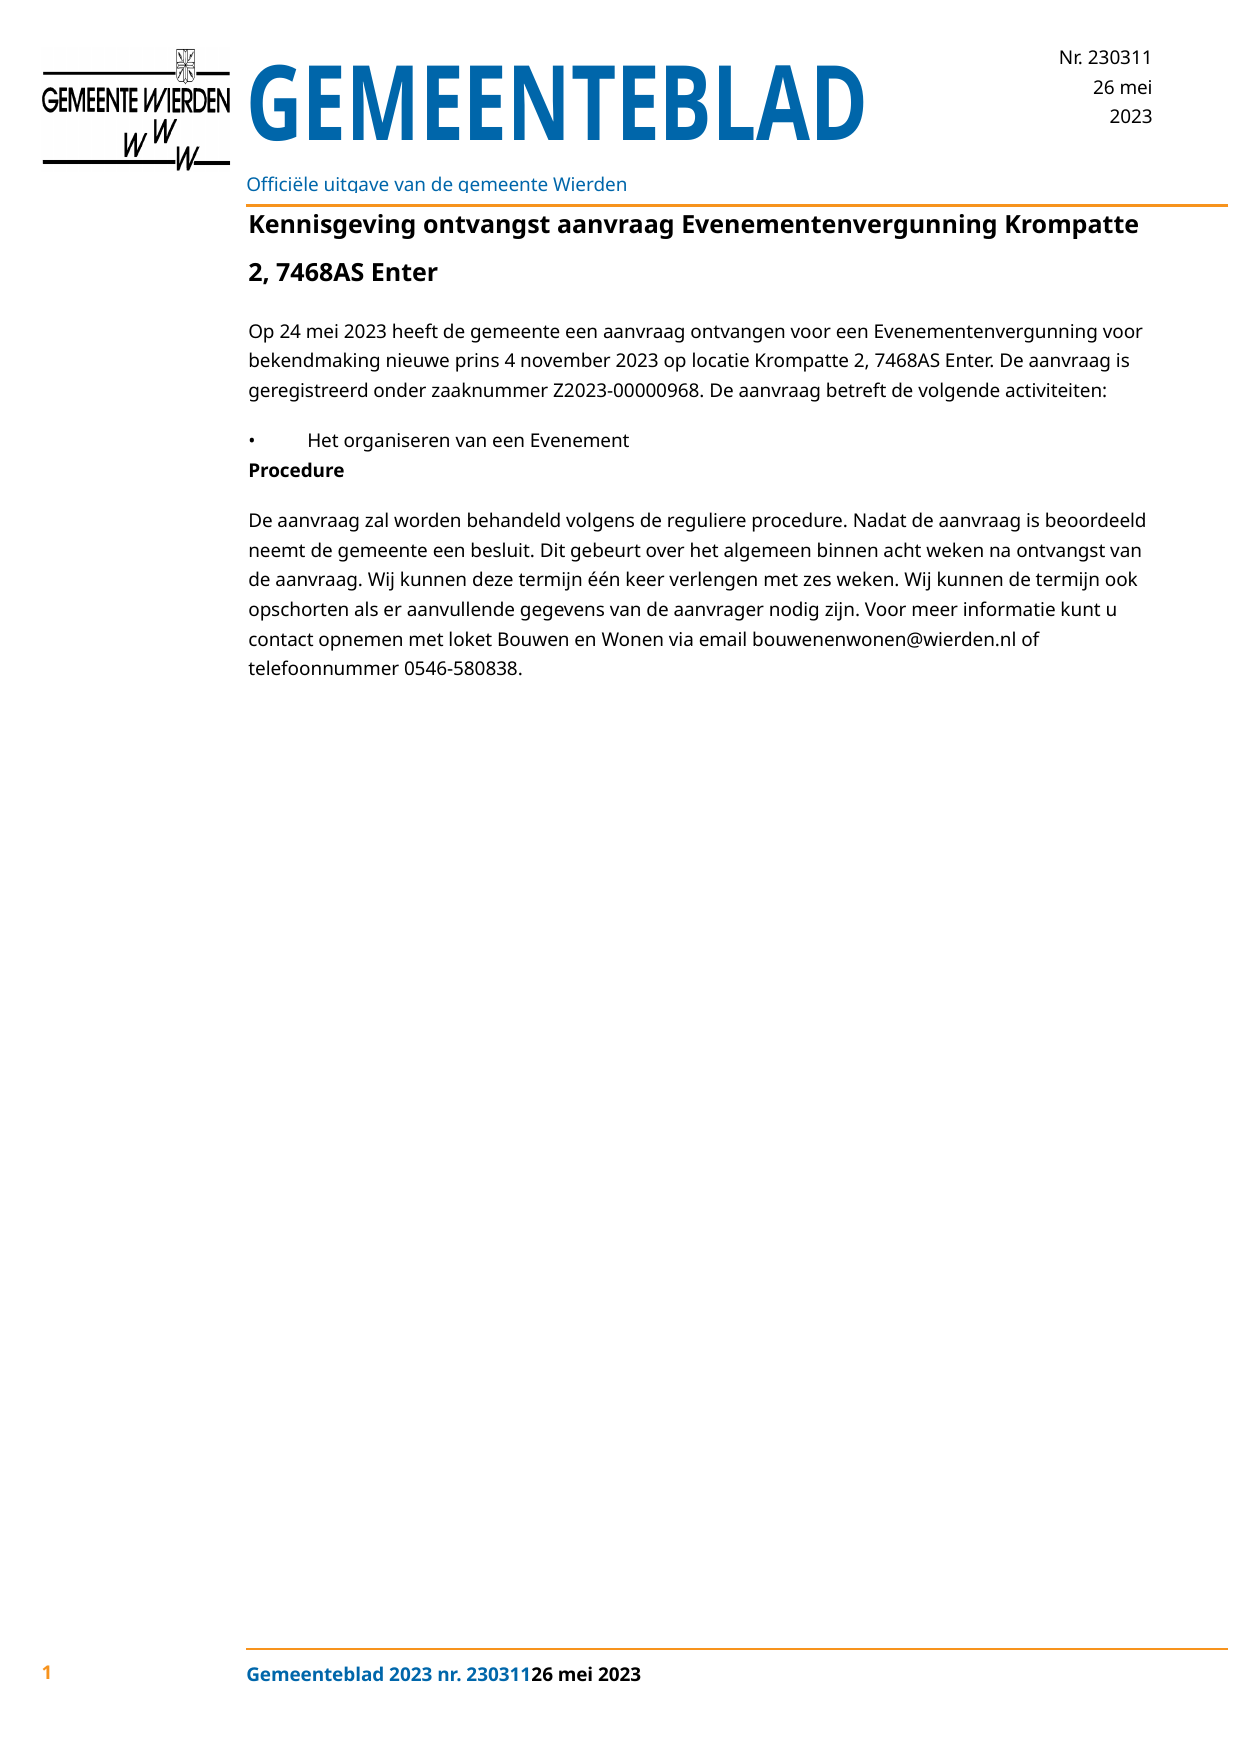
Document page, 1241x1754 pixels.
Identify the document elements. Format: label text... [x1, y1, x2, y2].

list Het organiseren van een Evenement [248, 427, 1152, 453]
picture [41, 47, 231, 172]
text Kennisgeving ontvangst aanvraag Evenementenvergunning Krompatte 2, 7468AS Enter [248, 207, 1152, 288]
text De aanvraag zal worden behandeld volgens de reguliere procedure. Nadat de aanvraag is beoordeeld neemt de gemeente een besluit. Dit gebeurt over het algemeen binnen acht weken na ontvangst van de aanvraag. Wij kunnen deze termijn één keer verlengen met zes weken. Wij kunnen de termijn ook opschorten als er aanvullende gegevens van de aanvrager nodig zijn. Voor meer informatie kunt u contact opnemen met loket Bouwen en Wonen via email bouwenenwonen@wierden.nl of telefoonnummer 0546-580838. [248, 507, 1152, 681]
text Procedure [248, 457, 1152, 483]
text Op 24 mei 2023 heeft de gemeente een aanvraag ontvangen voor een Evenementenvergunning voor bekendmaking nieuwe prins 4 november 2023 op locatie Krompatte 2, 7468AS Enter. De aanvraag is geregistreerd onder zaaknummer Z2023-00000968. De aanvraag betreft de volgende activiteiten: [248, 318, 1152, 403]
